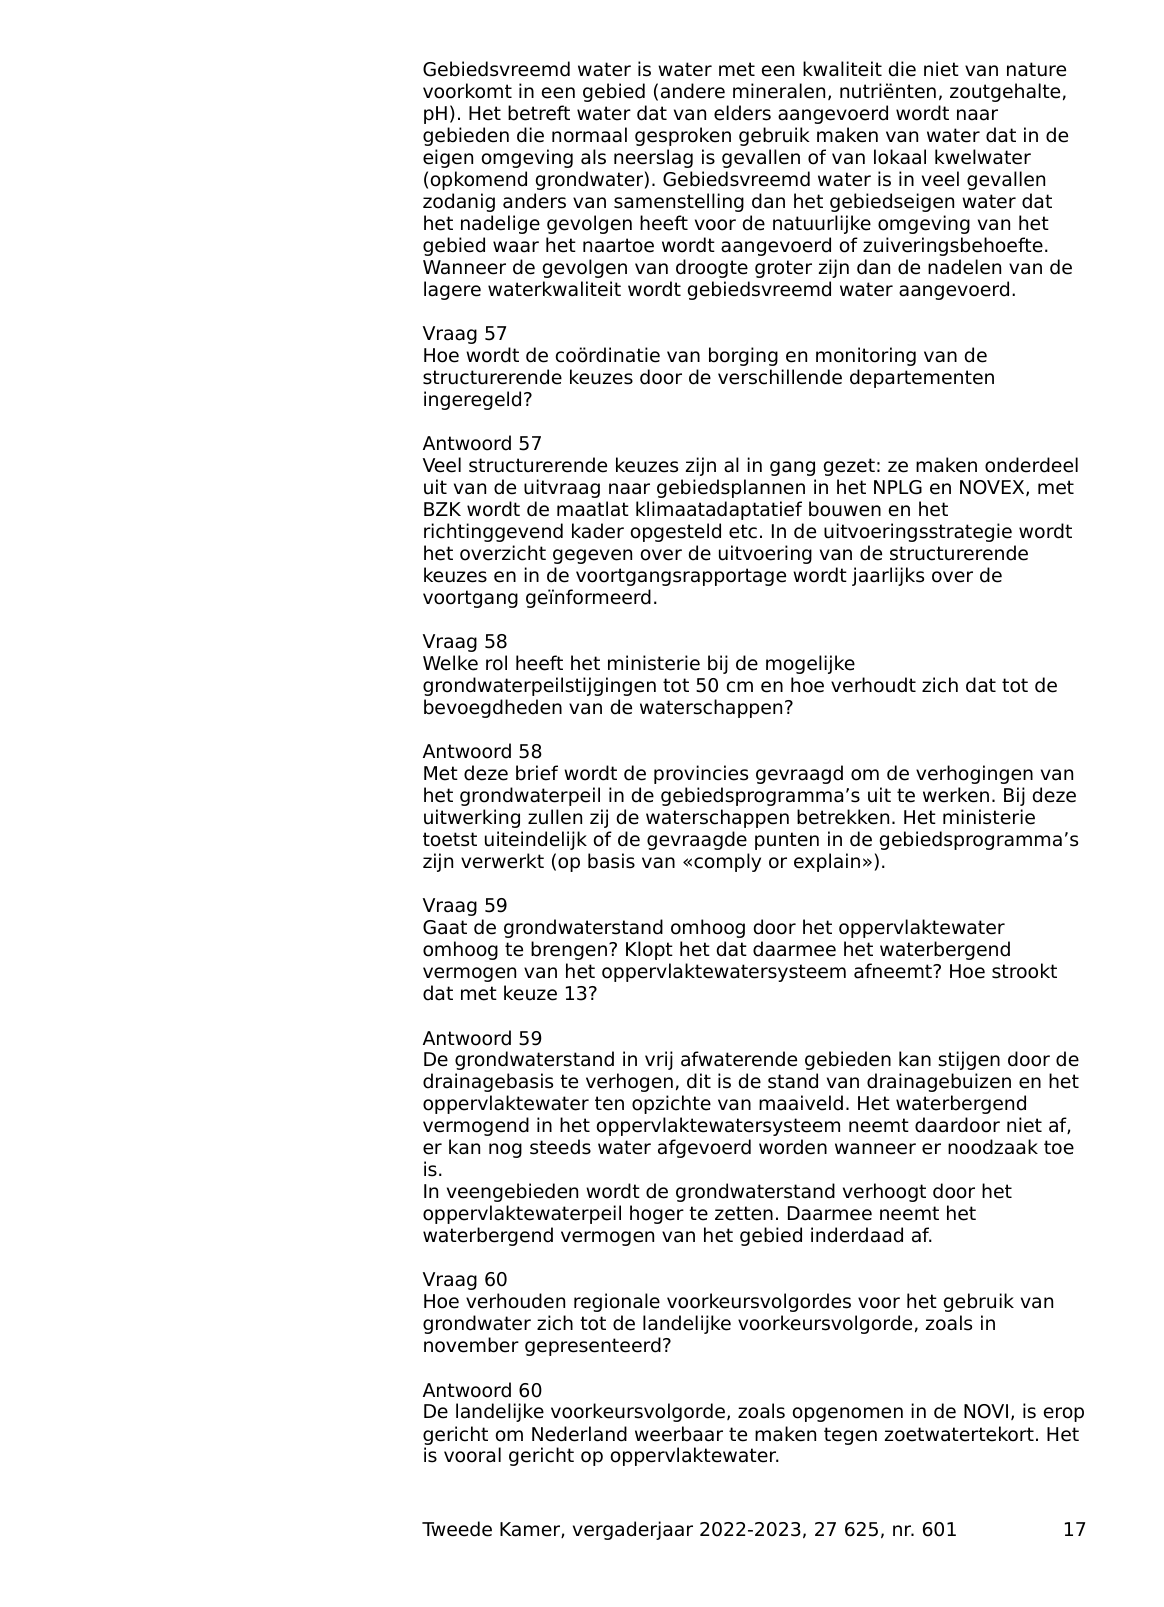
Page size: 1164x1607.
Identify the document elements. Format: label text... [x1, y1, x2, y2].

text De grondwaterstand in vrij afwaterende gebieden kan stijgen door de drainagebasis te verhogen, dit is de stand van drainagebuizen en het oppervlaktewater ten opzichte van maaiveld. Het waterbergend vermogend in het oppervlaktewatersysteem neemt daardoor niet af, er kan nog steeds water afgevoerd worden wanneer er noodzaak toe is. [422, 1049, 1087, 1181]
text Antwoord 58 [422, 741, 1087, 763]
text Antwoord 57 [422, 433, 1087, 455]
text Vraag 59 [422, 895, 1087, 917]
text Hoe wordt de coördinatie van borging en monitoring van de structurerende keuzes door de verschillende departementen ingeregeld? [422, 345, 1087, 411]
text Vraag 60 [422, 1269, 1087, 1291]
text Gaat de grondwaterstand omhoog door het oppervlaktewater omhoog te brengen? Klopt het dat daarmee het waterbergend vermogen van het oppervlaktewatersysteem afneemt? Hoe strookt dat met keuze 13? [422, 917, 1087, 1005]
text Met deze brief wordt de provincies gevraagd om de verhogingen van het grondwaterpeil in de gebiedsprogramma’s uit te werken. Bij deze uitwerking zullen zij de waterschappen betrekken. Het ministerie toetst uiteindelijk of de gevraagde punten in de gebiedsprogramma’s zijn verwerkt (op basis van «comply or explain»). [422, 763, 1087, 873]
text Vraag 57 [422, 323, 1087, 345]
text Antwoord 60 [422, 1379, 1087, 1401]
text Gebiedsvreemd water is water met een kwaliteit die niet van nature voorkomt in een gebied (andere mineralen, nutriënten, zoutgehalte, pH). Het betreft water dat van elders aangevoerd wordt naar gebieden die normaal gesproken gebruik maken van water dat in de eigen omgeving als neerslag is gevallen of van lokaal kwelwater (opkomend grondwater). Gebiedsvreemd water is in veel gevallen zodanig anders van samenstelling dan het gebiedseigen water dat het nadelige gevolgen heeft voor de natuurlijke omgeving van het gebied waar het naartoe wordt aangevoerd of zuiveringsbehoefte. Wanneer de gevolgen van droogte groter zijn dan de nadelen van de lagere waterkwaliteit wordt gebiedsvreemd water aangevoerd. [422, 59, 1087, 301]
text In veengebieden wordt de grondwaterstand verhoogt door het oppervlaktewaterpeil hoger te zetten. Daarmee neemt het waterbergend vermogen van het gebied inderdaad af. [422, 1181, 1087, 1247]
text Welke rol heeft het ministerie bij de mogelijke grondwaterpeilstijgingen tot 50 cm en hoe verhoudt zich dat tot de bevoegdheden van de waterschappen? [422, 653, 1087, 719]
text De landelijke voorkeursvolgorde, zoals opgenomen in de NOVI, is erop gericht om Nederland weerbaar te maken tegen zoetwatertekort. Het is vooral gericht op oppervlaktewater. [422, 1401, 1087, 1467]
text Hoe verhouden regionale voorkeursvolgordes voor het gebruik van grondwater zich tot de landelijke voorkeursvolgorde, zoals in november gepresenteerd? [422, 1291, 1087, 1357]
text Veel structurerende keuzes zijn al in gang gezet: ze maken onderdeel uit van de uitvraag naar gebiedsplannen in het NPLG en NOVEX, met BZK wordt de maatlat klimaatadaptatief bouwen en het richtinggevend kader opgesteld etc. In de uitvoeringsstrategie wordt het overzicht gegeven over de uitvoering van de structurerende keuzes en in de voortgangsrapportage wordt jaarlijks over de voortgang geïnformeerd. [422, 455, 1087, 609]
text Vraag 58 [422, 631, 1087, 653]
text Antwoord 59 [422, 1027, 1087, 1049]
